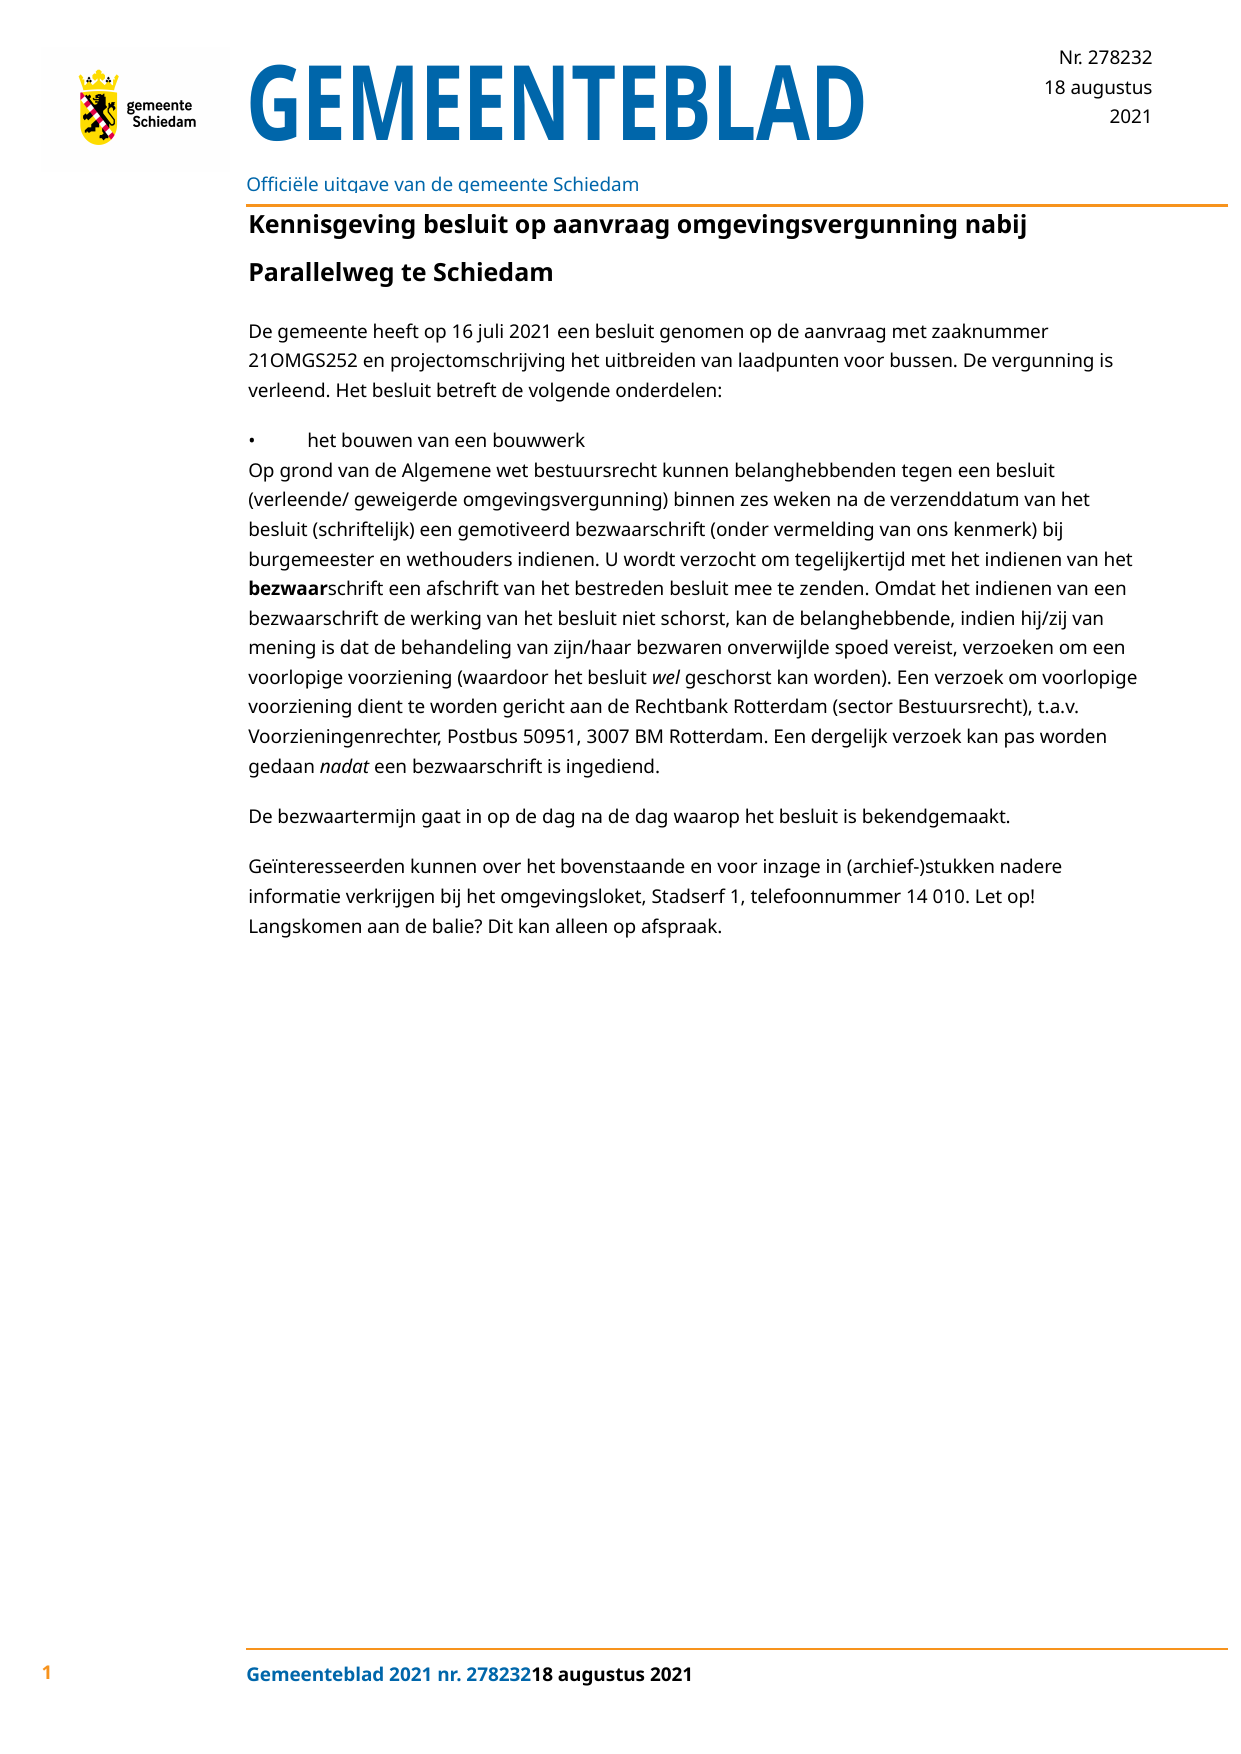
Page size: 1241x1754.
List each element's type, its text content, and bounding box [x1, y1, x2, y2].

picture [41, 47, 231, 172]
text De gemeente heeft op 16 juli 2021 een besluit genomen op de aanvraag met zaaknummer 21OMGS252 en projectomschrijving het uitbreiden van laadpunten voor bussen. De vergunning is verleend. Het besluit betreft de volgende onderdelen: [248, 318, 1152, 403]
text De bezwaartermijn gaat in op de dag na de dag waarop het besluit is bekendgemaakt. [248, 803, 1152, 829]
text Geïnteresseerden kunnen over het bovenstaande en voor inzage in (archief-)stukken nadere informatie verkrijgen bij het omgevingsloket, Stadserf 1, telefoonnummer 14 010. Let op! Langskomen aan de balie? Dit kan alleen op afspraak. [248, 854, 1152, 939]
list het bouwen van een bouwwerk [248, 427, 1152, 453]
text Op grond van de Algemene wet bestuursrecht kunnen belanghebbenden tegen een besluit (verleende/ geweigerde omgevingsvergunning) binnen zes weken na de verzenddatum van het besluit (schriftelijk) een gemotiveerd bezwaarschrift (onder vermelding van ons kenmerk) bij burgemeester en wethouders indienen. U wordt verzocht om tegelijkertijd met het indienen van het bezwaarschrift een afschrift van het bestreden besluit mee te zenden. Omdat het indienen van een bezwaarschrift de werking van het besluit niet schorst, kan de belanghebbende, indien hij/zij van mening is dat de behandeling van zijn/haar bezwaren onverwijlde spoed vereist, verzoeken om een voorlopige voorziening (waardoor het besluit wel geschorst kan worden). Een verzoek om voorlopige voorziening dient te worden gericht aan de Rechtbank Rotterdam (sector Bestuursrecht), t.a.v. Voorzieningenrechter, Postbus 50951, 3007 BM Rotterdam. Een dergelijk verzoek kan pas worden gedaan nadat een bezwaarschrift is ingediend. [248, 457, 1152, 779]
text Kennisgeving besluit op aanvraag omgevingsvergunning nabij Parallelweg te Schiedam [248, 207, 1152, 288]
